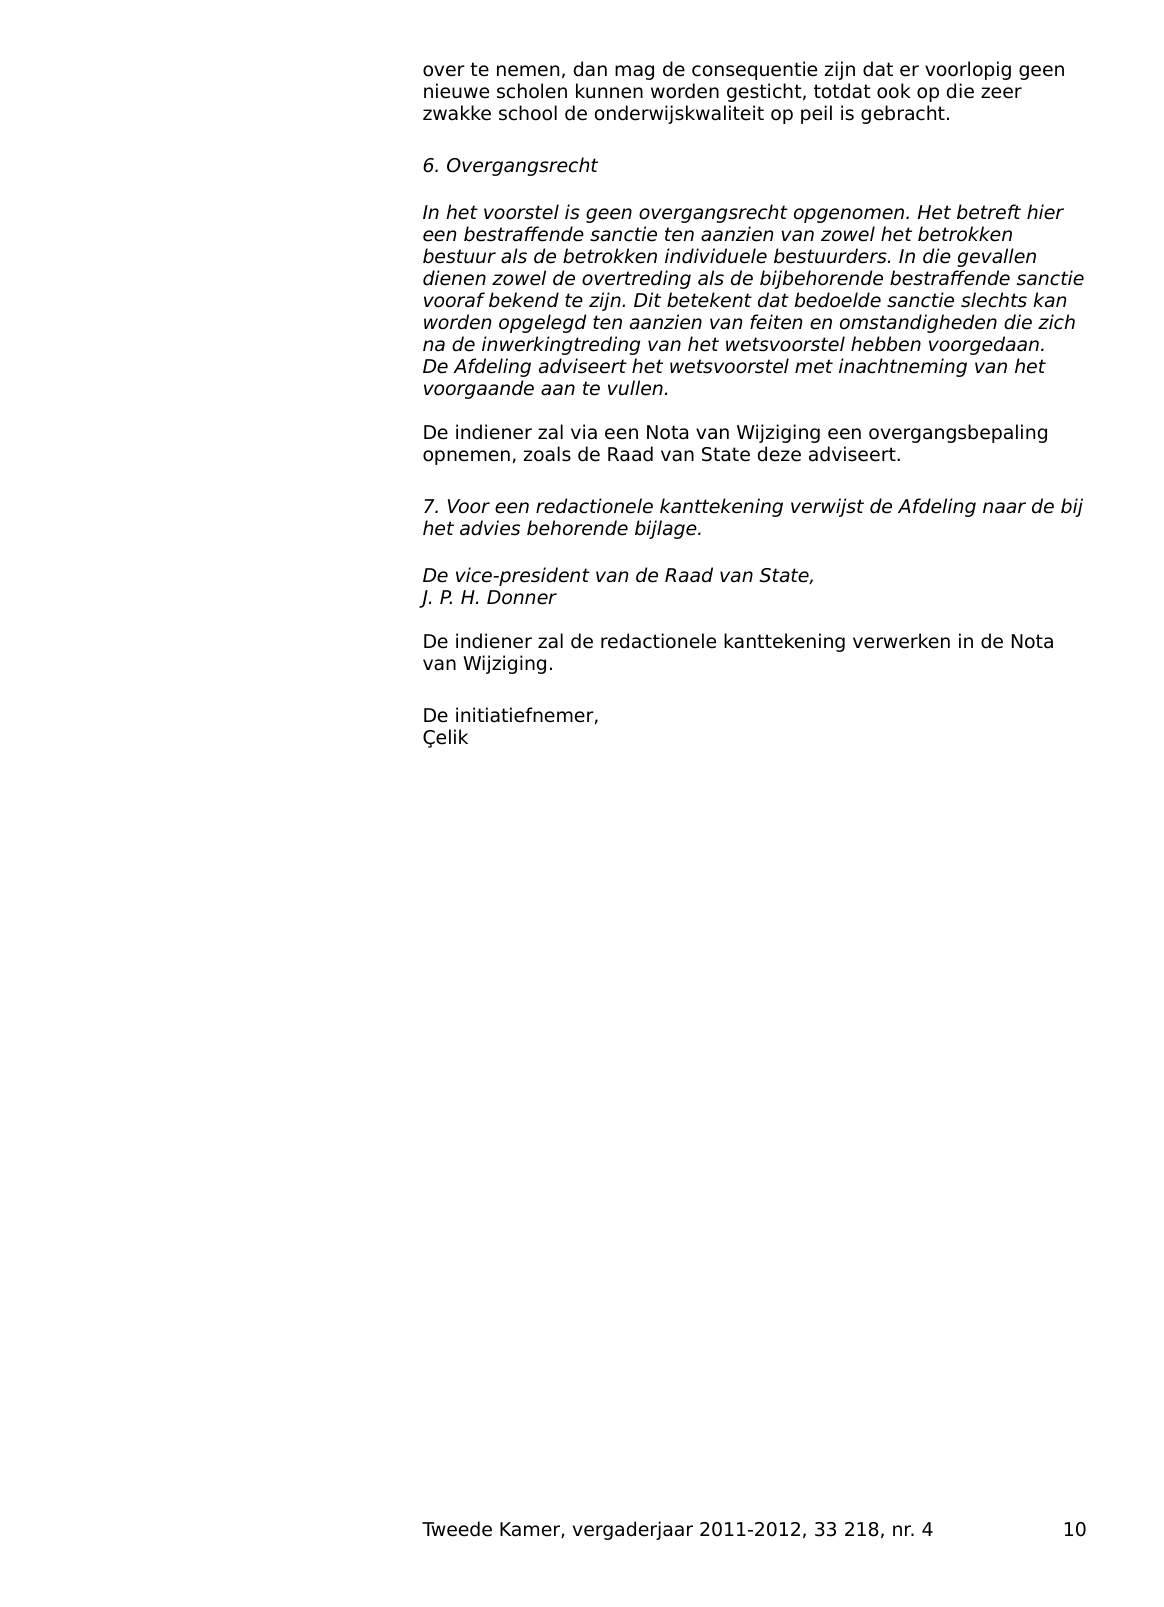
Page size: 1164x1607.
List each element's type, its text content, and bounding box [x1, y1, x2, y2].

text De indiener zal de redactionele kanttekening verwerken in de Nota van Wijziging. [422, 631, 1087, 675]
text over te nemen, dan mag de consequentie zijn dat er voorlopig geen nieuwe scholen kunnen worden gesticht, totdat ook op die zeer zwakke school de onderwijskwaliteit op peil is gebracht. [422, 59, 1087, 125]
text In het voorstel is geen overgangsrecht opgenomen. Het betreft hier een bestraffende sanctie ten aanzien van zowel het betrokken bestuur als de betrokken individuele bestuurders. In die gevallen dienen zowel de overtreding als de bijbehorende bestraffende sanctie vooraf bekend te zijn. Dit betekent dat bedoelde sanctie slechts kan worden opgelegd ten aanzien van feiten en omstandigheden die zich na de inwerkingtreding van het wetsvoorstel hebben voorgedaan. [422, 202, 1087, 356]
text De Afdeling adviseert het wetsvoorstel met inachtneming van het voorgaande aan te vullen. [422, 356, 1087, 400]
text De initiatiefnemer, Çelik [422, 705, 1087, 749]
text De indiener zal via een Nota van Wijziging een overgangsbepaling opnemen, zoals de Raad van State deze adviseert. [422, 422, 1087, 466]
subtitle 6. Overgangsrecht [422, 155, 1087, 177]
subtitle 7. Voor een redactionele kanttekening verwijst de Afdeling naar de bij het advies behorende bijlage. [422, 496, 1087, 540]
text De vice-president van de Raad van State, [422, 565, 1087, 587]
text J. P. H. Donner [422, 587, 1087, 609]
